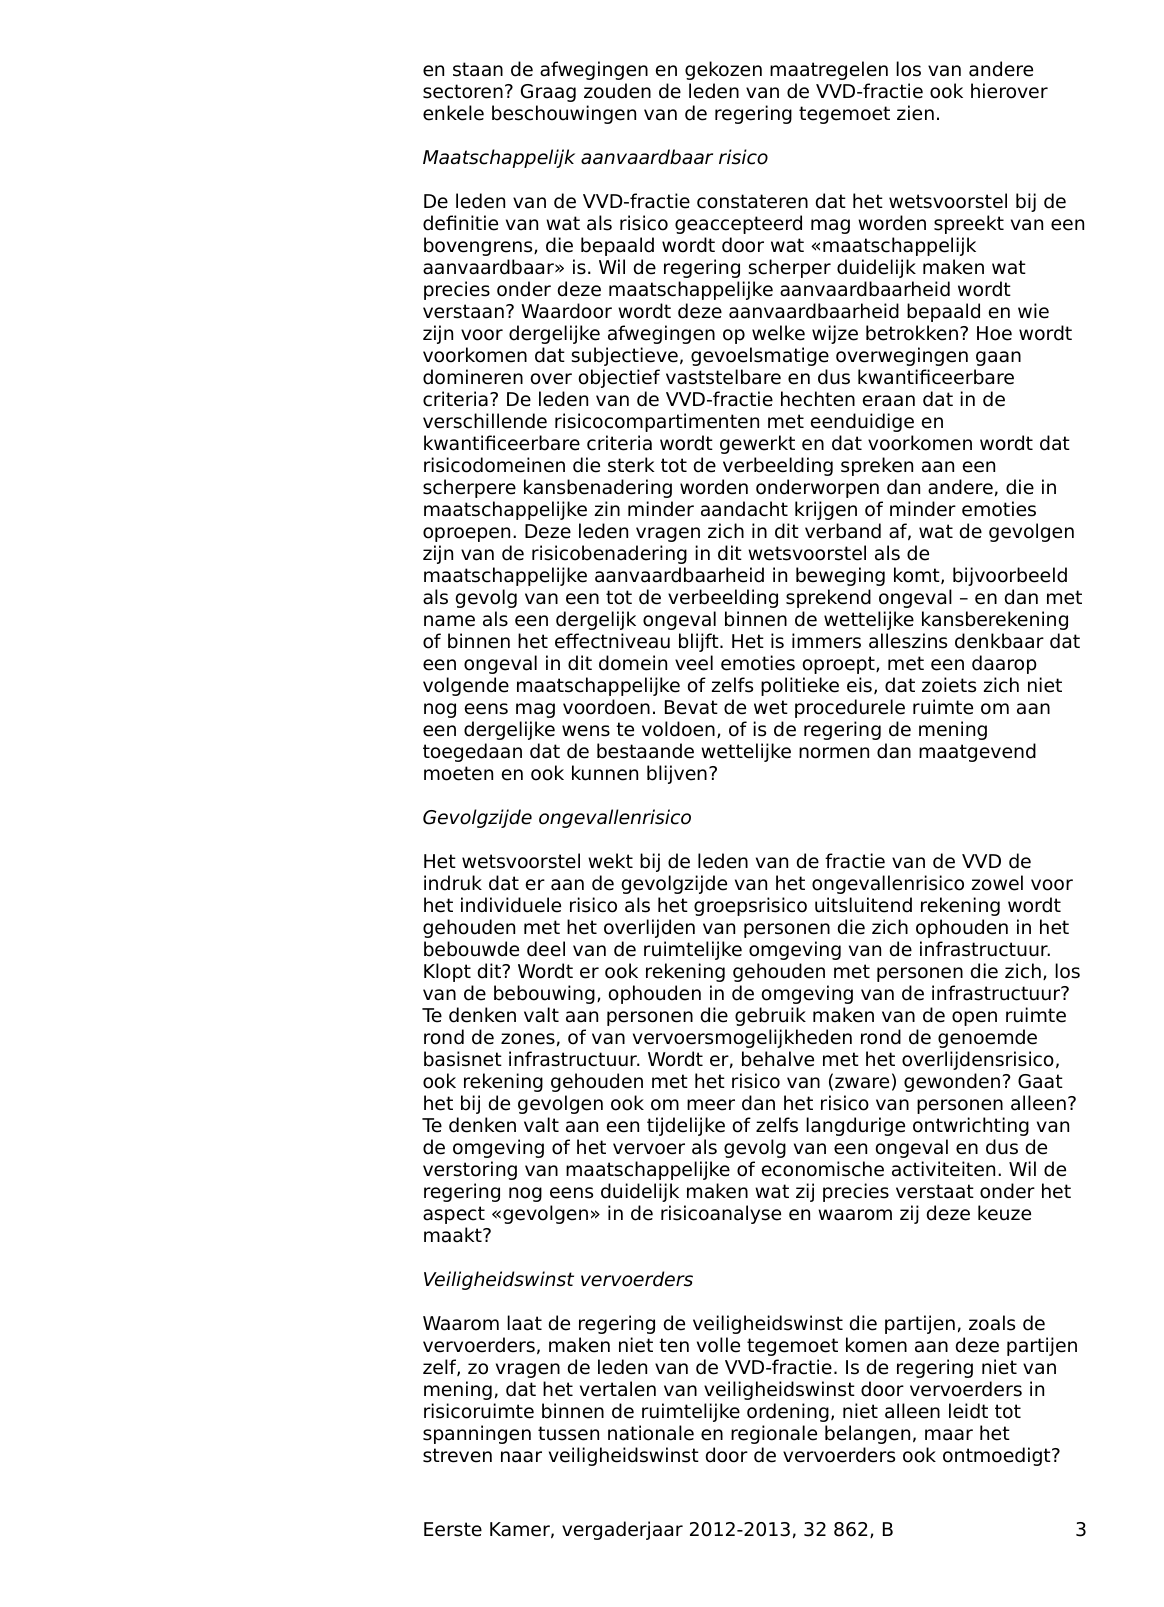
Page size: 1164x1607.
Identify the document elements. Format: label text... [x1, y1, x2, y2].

subtitle Maatschappelijk aanvaardbaar risico [422, 147, 1087, 169]
text Het wetsvoorstel wekt bij de leden van de fractie van de VVD de indruk dat er aan de gevolgzijde van het ongevallenrisico zowel voor het individuele risico als het groepsrisico uitsluitend rekening wordt gehouden met het overlijden van personen die zich ophouden in het bebouwde deel van de ruimtelijke omgeving van de infrastructuur. Klopt dit? Wordt er ook rekening gehouden met personen die zich, los van de bebouwing, ophouden in de omgeving van de infrastructuur? Te denken valt aan personen die gebruik maken van de open ruimte rond de zones, of van vervoersmogelijkheden rond de genoemde basisnet infrastructuur. Wordt er, behalve met het overlijdensrisico, ook rekening gehouden met het risico van (zware) gewonden? Gaat het bij de gevolgen ook om meer dan het risico van personen alleen? Te denken valt aan een tijdelijke of zelfs langdurige ontwrichting van de omgeving of het vervoer als gevolg van een ongeval en dus de verstoring van maatschappelijke of economische activiteiten. Wil de regering nog eens duidelijk maken wat zij precies verstaat onder het aspect «gevolgen» in de risicoanalyse en waarom zij deze keuze maakt? [422, 851, 1087, 1247]
subtitle Veiligheidswinst vervoerders [422, 1269, 1087, 1291]
text en staan de afwegingen en gekozen maatregelen los van andere sectoren? Graag zouden de leden van de VVD-fractie ook hierover enkele beschouwingen van de regering tegemoet zien. [422, 59, 1087, 125]
text Waarom laat de regering de veiligheidswinst die partijen, zoals de vervoerders, maken niet ten volle tegemoet komen aan deze partijen zelf, zo vragen de leden van de VVD-fractie. Is de regering niet van mening, dat het vertalen van veiligheidswinst door vervoerders in risicoruimte binnen de ruimtelijke ordening, niet alleen leidt tot spanningen tussen nationale en regionale belangen, maar het streven naar veiligheidswinst door de vervoerders ook ontmoedigt? [422, 1313, 1087, 1467]
text De leden van de VVD-fractie constateren dat het wetsvoorstel bij de definitie van wat als risico geaccepteerd mag worden spreekt van een bovengrens, die bepaald wordt door wat «maatschappelijk aanvaardbaar» is. Wil de regering scherper duidelijk maken wat precies onder deze maatschappelijke aanvaardbaarheid wordt verstaan? Waardoor wordt deze aanvaardbaarheid bepaald en wie zijn voor dergelijke afwegingen op welke wijze betrokken? Hoe wordt voorkomen dat subjectieve, gevoelsmatige overwegingen gaan domineren over objectief vaststelbare en dus kwantificeerbare criteria? De leden van de VVD-fractie hechten eraan dat in de verschillende risicocompartimenten met eenduidige en kwantificeerbare criteria wordt gewerkt en dat voorkomen wordt dat risicodomeinen die sterk tot de verbeelding spreken aan een scherpere kansbenadering worden onderworpen dan andere, die in maatschappelijke zin minder aandacht krijgen of minder emoties oproepen. Deze leden vragen zich in dit verband af, wat de gevolgen zijn van de risicobenadering in dit wetsvoorstel als de maatschappelijke aanvaardbaarheid in beweging komt, bijvoorbeeld als gevolg van een tot de verbeelding sprekend ongeval – en dan met name als een dergelijk ongeval binnen de wettelijke kansberekening of binnen het effectniveau blijft. Het is immers alleszins denkbaar dat een ongeval in dit domein veel emoties oproept, met een daarop volgende maatschappelijke of zelfs politieke eis, dat zoiets zich niet nog eens mag voordoen. Bevat de wet procedurele ruimte om aan een dergelijke wens te voldoen, of is de regering de mening toegedaan dat de bestaande wettelijke normen dan maatgevend moeten en ook kunnen blijven? [422, 191, 1087, 785]
subtitle Gevolgzijde ongevallenrisico [422, 807, 1087, 829]
